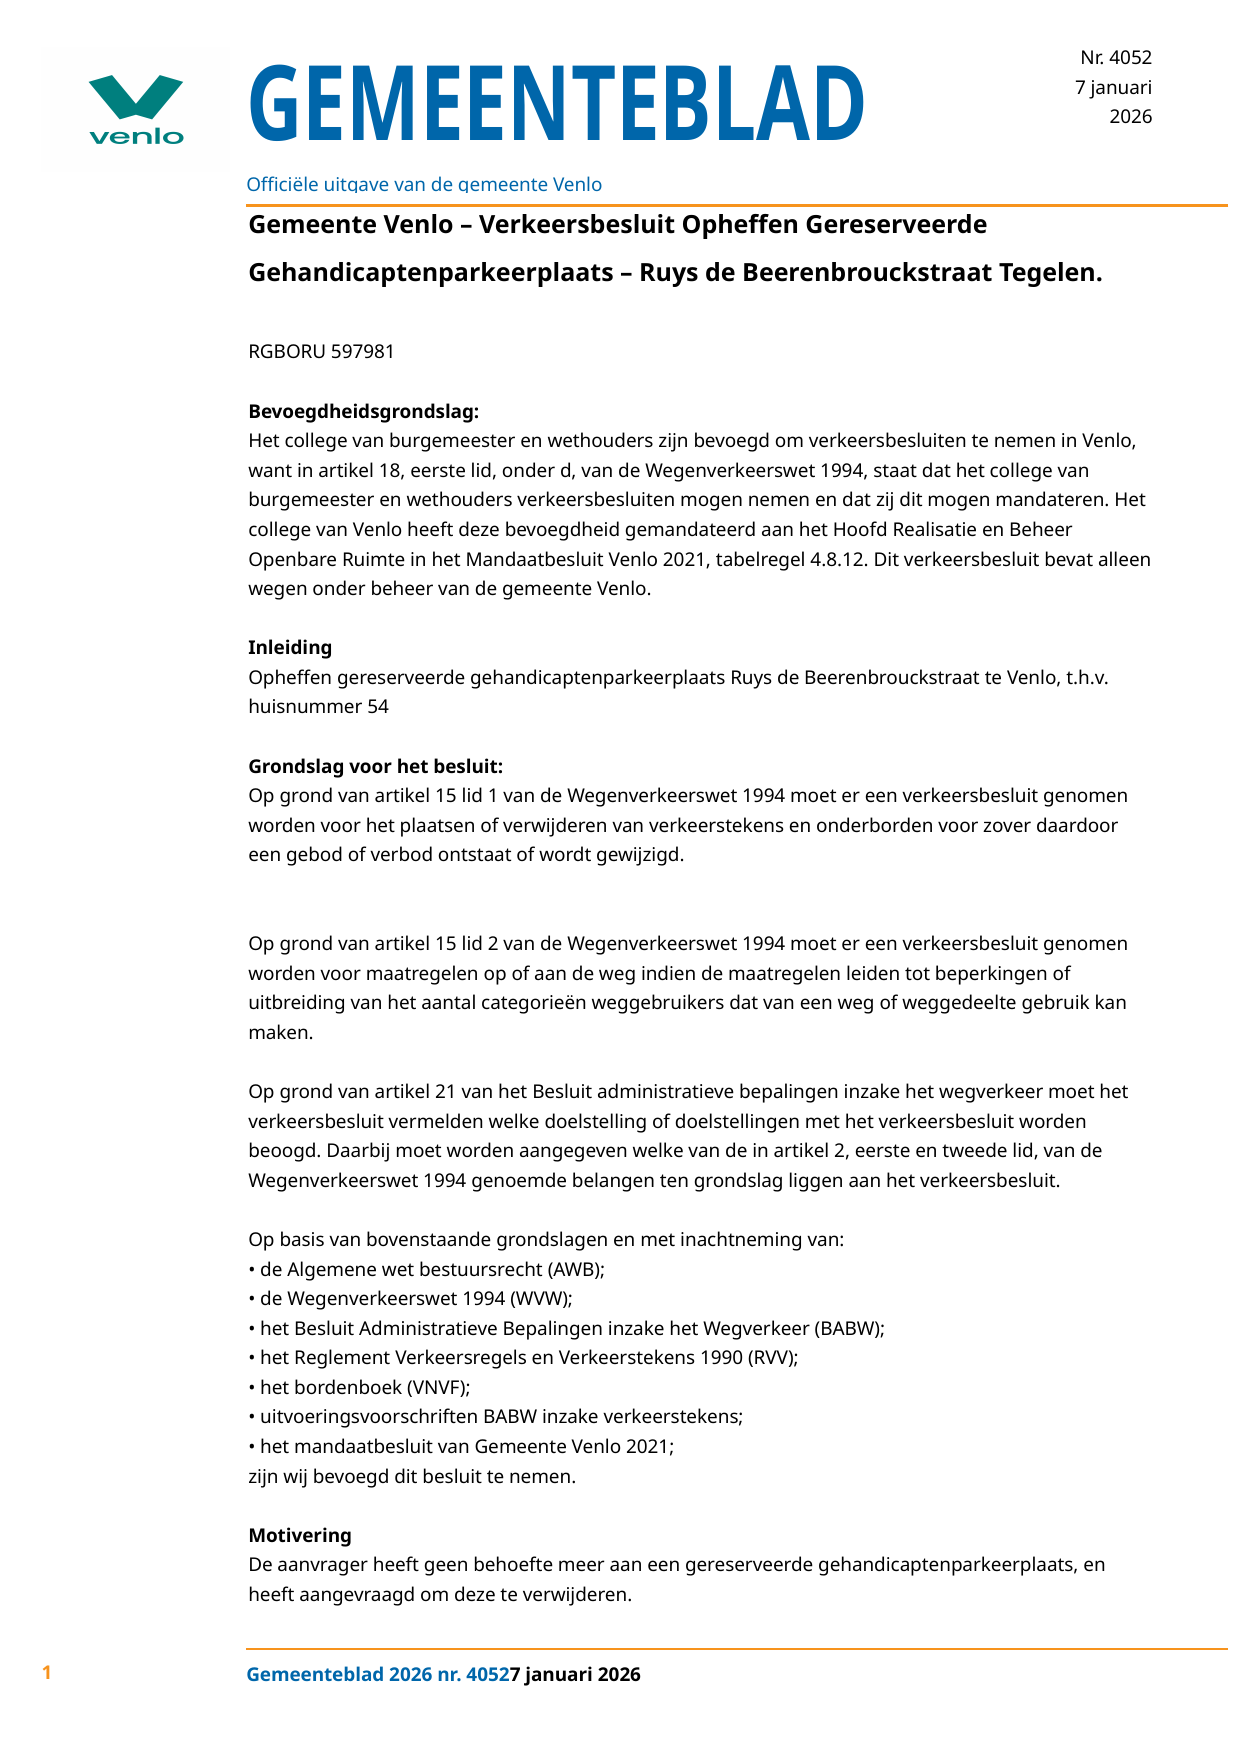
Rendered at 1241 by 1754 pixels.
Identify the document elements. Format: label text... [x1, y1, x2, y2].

text • uitvoeringsvoorschriften BABW inzake verkeerstekens; [248, 1404, 1152, 1429]
text • het mandaatbesluit van Gemeente Venlo 2021; [248, 1433, 1152, 1459]
text Grondslag voor het besluit: [248, 753, 1152, 778]
text Bevoegdheidsgrondslag: [248, 398, 1152, 423]
text Opheffen gereserveerde gehandicaptenparkeerplaats Ruys de Beerenbrouckstraat te Venlo, t.h.v. huisnummer 54 [248, 664, 1152, 719]
text Inleiding [248, 634, 1152, 660]
text Het college van burgemeester en wethouders zijn bevoegd om verkeersbesluiten te nemen in Venlo, want in artikel 18, eerste lid, onder d, van de Wegenverkeerswet 1994, staat dat het college van burgemeester en wethouders verkeersbesluiten mogen nemen en dat zij dit mogen mandateren. Het college van Venlo heeft deze bevoegdheid gemandateerd aan het Hoofd Realisatie en Beheer Openbare Ruimte in het Mandaatbesluit Venlo 2021, tabelregel 4.8.12. Dit verkeersbesluit bevat alleen wegen onder beheer van de gemeente Venlo. [248, 427, 1152, 601]
text • het Besluit Administratieve Bepalingen inzake het Wegverkeer (BABW); [248, 1315, 1152, 1341]
text Op grond van artikel 21 van het Besluit administratieve bepalingen inzake het wegverkeer moet het verkeersbesluit vermelden welke doelstelling of doelstellingen met het verkeersbesluit worden beoogd. Daarbij moet worden aangegeven welke van de in artikel 2, eerste en tweede lid, van de Wegenverkeerswet 1994 genoemde belangen ten grondslag liggen aan het verkeersbesluit. [248, 1078, 1152, 1193]
text Op grond van artikel 15 lid 2 van de Wegenverkeerswet 1994 moet er een verkeersbesluit genomen worden voor maatregelen op of aan de weg indien de maatregelen leiden tot beperkingen of uitbreiding van het aantal categorieën weggebruikers dat van een weg of weggedeelte gebruik kan maken. [248, 930, 1152, 1045]
text • het bordenboek (VNVF); [248, 1374, 1152, 1400]
text • het Reglement Verkeersregels en Verkeerstekens 1990 (RVV); [248, 1344, 1152, 1370]
text De aanvrager heeft geen behoefte meer aan een gereserveerde gehandicaptenparkeerplaats, en heeft aangevraagd om deze te verwijderen. [248, 1552, 1152, 1607]
text • de Algemene wet bestuursrecht (AWB); [248, 1256, 1152, 1281]
text • de Wegenverkeerswet 1994 (WVW); [248, 1285, 1152, 1311]
picture [41, 47, 231, 172]
text zijn wij bevoegd dit besluit te nemen. [248, 1463, 1152, 1488]
text Op grond van artikel 15 lid 1 van de Wegenverkeerswet 1994 moet er een verkeersbesluit genomen worden voor het plaatsen of verwijderen van verkeerstekens en onderborden voor zover daardoor een gebod of verbod ontstaat of wordt gewijzigd. [248, 782, 1152, 867]
text Motivering [248, 1522, 1152, 1548]
text RGBORU 597981 [248, 339, 1152, 364]
text Op basis van bovenstaande grondslagen en met inachtneming van: [248, 1226, 1152, 1252]
text Gemeente Venlo – Verkeersbesluit Opheffen Gereserveerde Gehandicaptenparkeerplaats – Ruys de Beerenbrouckstraat Tegelen. [248, 207, 1152, 288]
